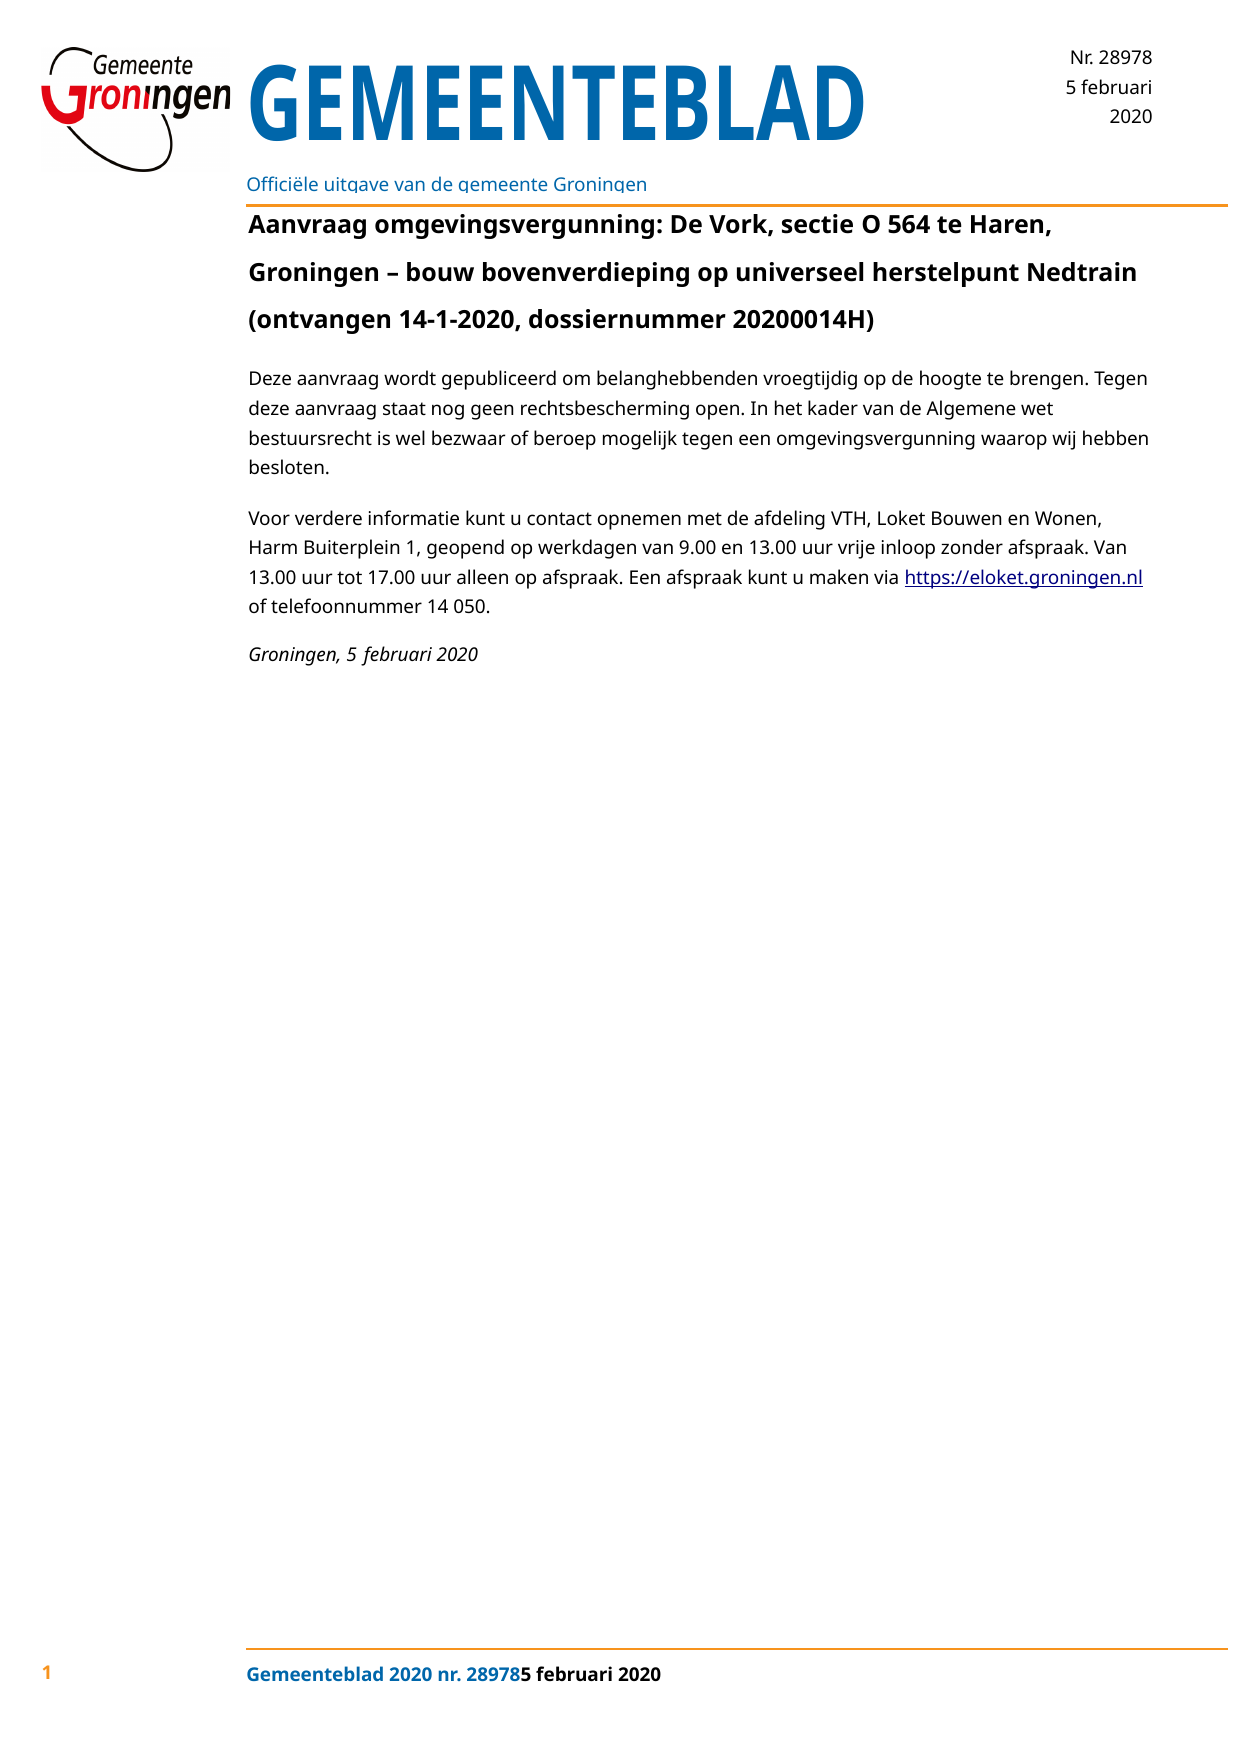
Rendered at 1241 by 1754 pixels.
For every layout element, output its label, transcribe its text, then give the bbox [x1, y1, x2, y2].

text Deze aanvraag wordt gepubliceerd om belanghebbenden vroegtijdig op de hoogte te brengen. Tegen deze aanvraag staat nog geen rechtsbescherming open. In het kader van de Algemene wet bestuursrecht is wel bezwaar of beroep mogelijk tegen een omgevingsvergunning waarop wij hebben besloten. [248, 366, 1152, 480]
text Voor verdere informatie kunt u contact opnemen met de afdeling VTH, Loket Bouwen en Wonen, Harm Buiterplein 1, geopend op werkdagen van 9.00 en 13.00 uur vrije inloop zonder afspraak. Van 13.00 uur tot 17.00 uur alleen op afspraak. Een afspraak kunt u maken via https://eloket.groningen.nl of telefoonnummer 14 050. [248, 505, 1152, 619]
text Groningen, 5 februari 2020 [248, 641, 1152, 667]
picture [41, 47, 231, 172]
text Aanvraag omgevingsvergunning: De Vork, sectie O 564 te Haren, Groningen – bouw bovenverdieping op universeel herstelpunt Nedtrain (ontvangen 14-1-2020, dossiernummer 20200014H) [248, 207, 1152, 336]
